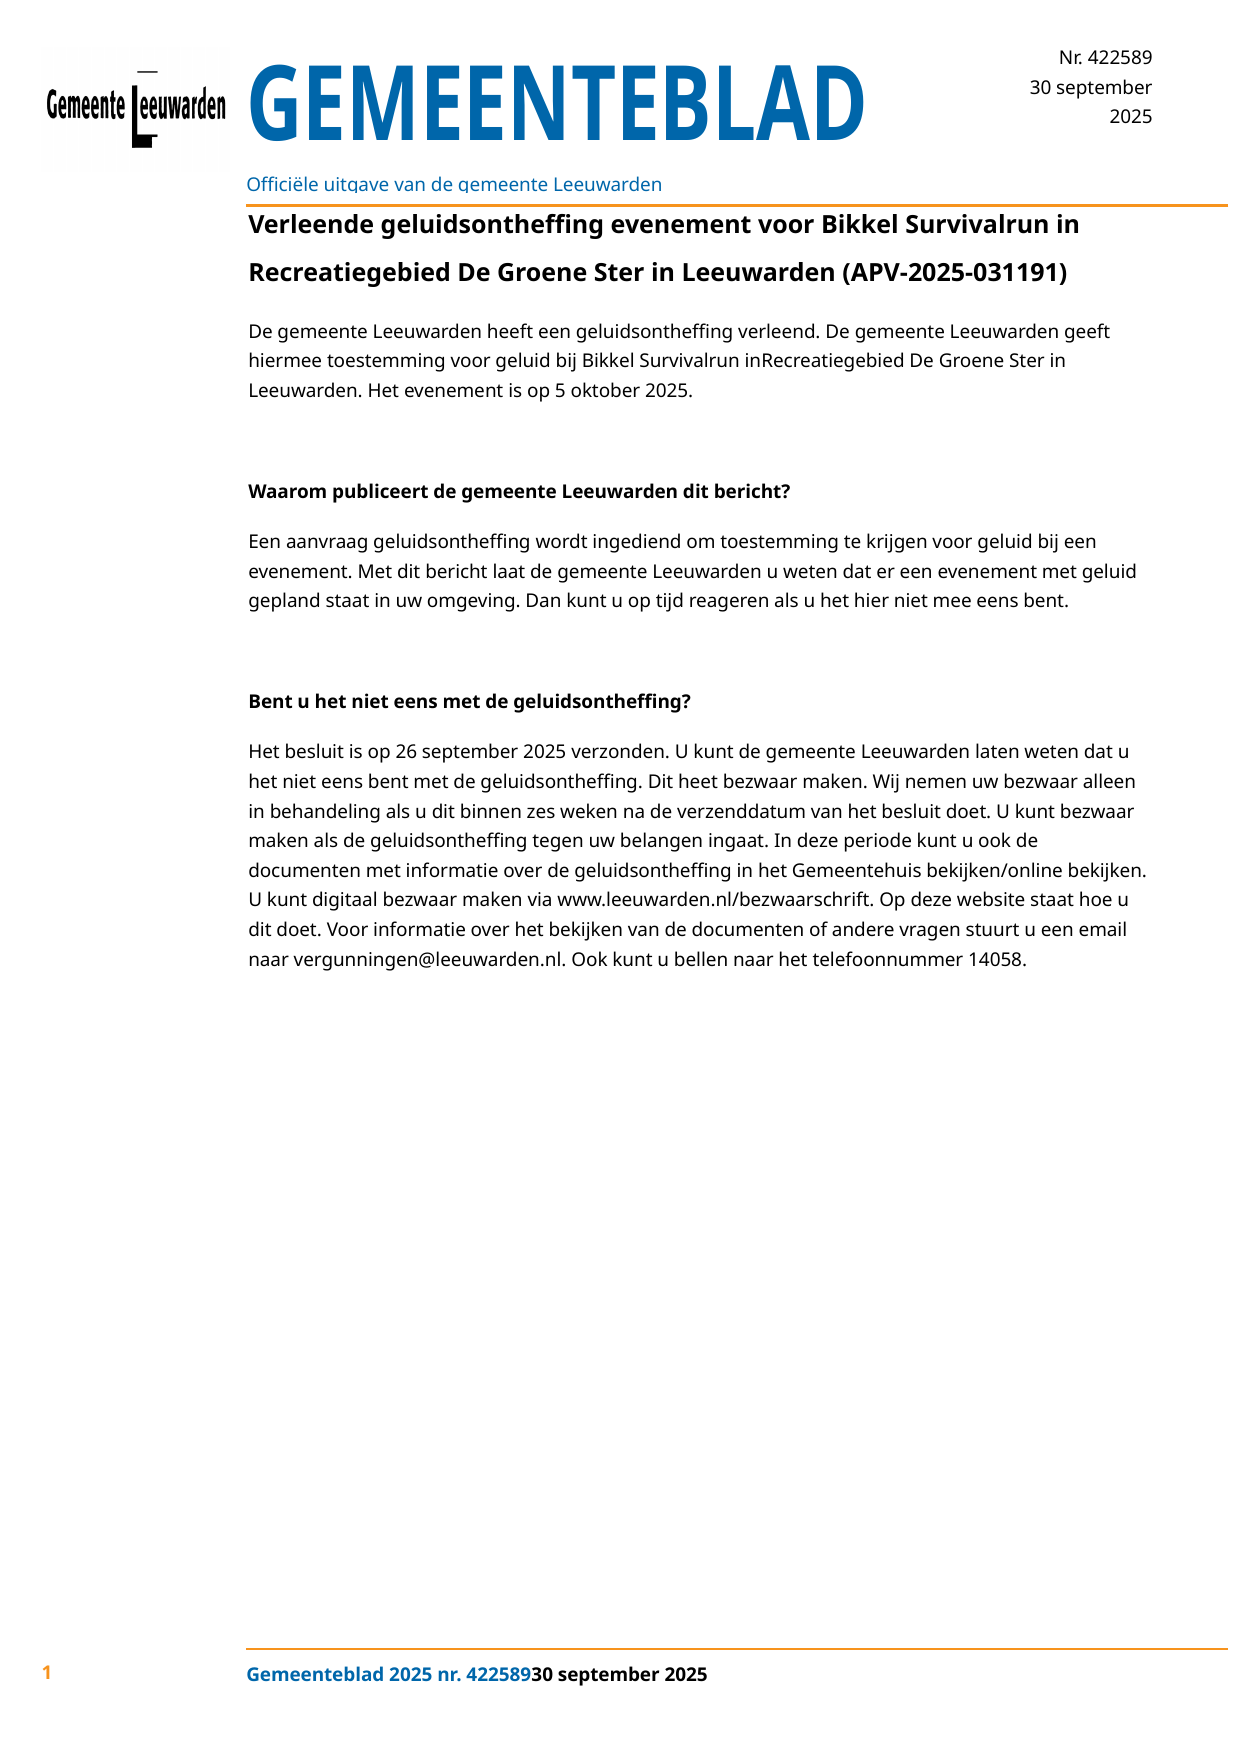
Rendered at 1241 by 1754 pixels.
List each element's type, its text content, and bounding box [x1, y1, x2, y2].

text Verleende geluidsontheffing evenement voor Bikkel Survivalrun in Recreatiegebied De Groene Ster in Leeuwarden (APV-2025-031191) [248, 207, 1152, 288]
picture [41, 47, 231, 172]
text Een aanvraag geluidsontheffing wordt ingediend om toestemming te krijgen voor geluid bij een evenement. Met dit bericht laat de gemeente Leeuwarden u weten dat er een evenement met geluid gepland staat in uw omgeving. Dan kunt u op tijd reageren als u het hier niet mee eens bent. [248, 528, 1152, 613]
text Bent u het niet eens met de geluidsontheffing? [248, 688, 1152, 714]
text De gemeente Leeuwarden heeft een geluidsontheffing verleend. De gemeente Leeuwarden geeft hiermee toestemming voor geluid bij Bikkel Survivalrun inRecreatiegebied De Groene Ster in Leeuwarden. Het evenement is op 5 oktober 2025. [248, 318, 1152, 403]
text Het besluit is op 26 september 2025 verzonden. U kunt de gemeente Leeuwarden laten weten dat u het niet eens bent met de geluidsontheffing. Dit heet bezwaar maken. Wij nemen uw bezwaar alleen in behandeling als u dit binnen zes weken na de verzenddatum van het besluit doet. U kunt bezwaar maken als de geluidsontheffing tegen uw belangen ingaat. In deze periode kunt u ook de documenten met informatie over de geluidsontheffing in het Gemeentehuis bekijken/online bekijken. U kunt digitaal bezwaar maken via www.leeuwarden.nl/bezwaarschrift. Op deze website staat hoe u dit doet. Voor informatie over het bekijken van de documenten of andere vragen stuurt u een email naar vergunningen@leeuwarden.nl. Ook kunt u bellen naar het telefoonnummer 14058. [248, 739, 1152, 972]
text Waarom publiceert de gemeente Leeuwarden dit bericht? [248, 478, 1152, 504]
